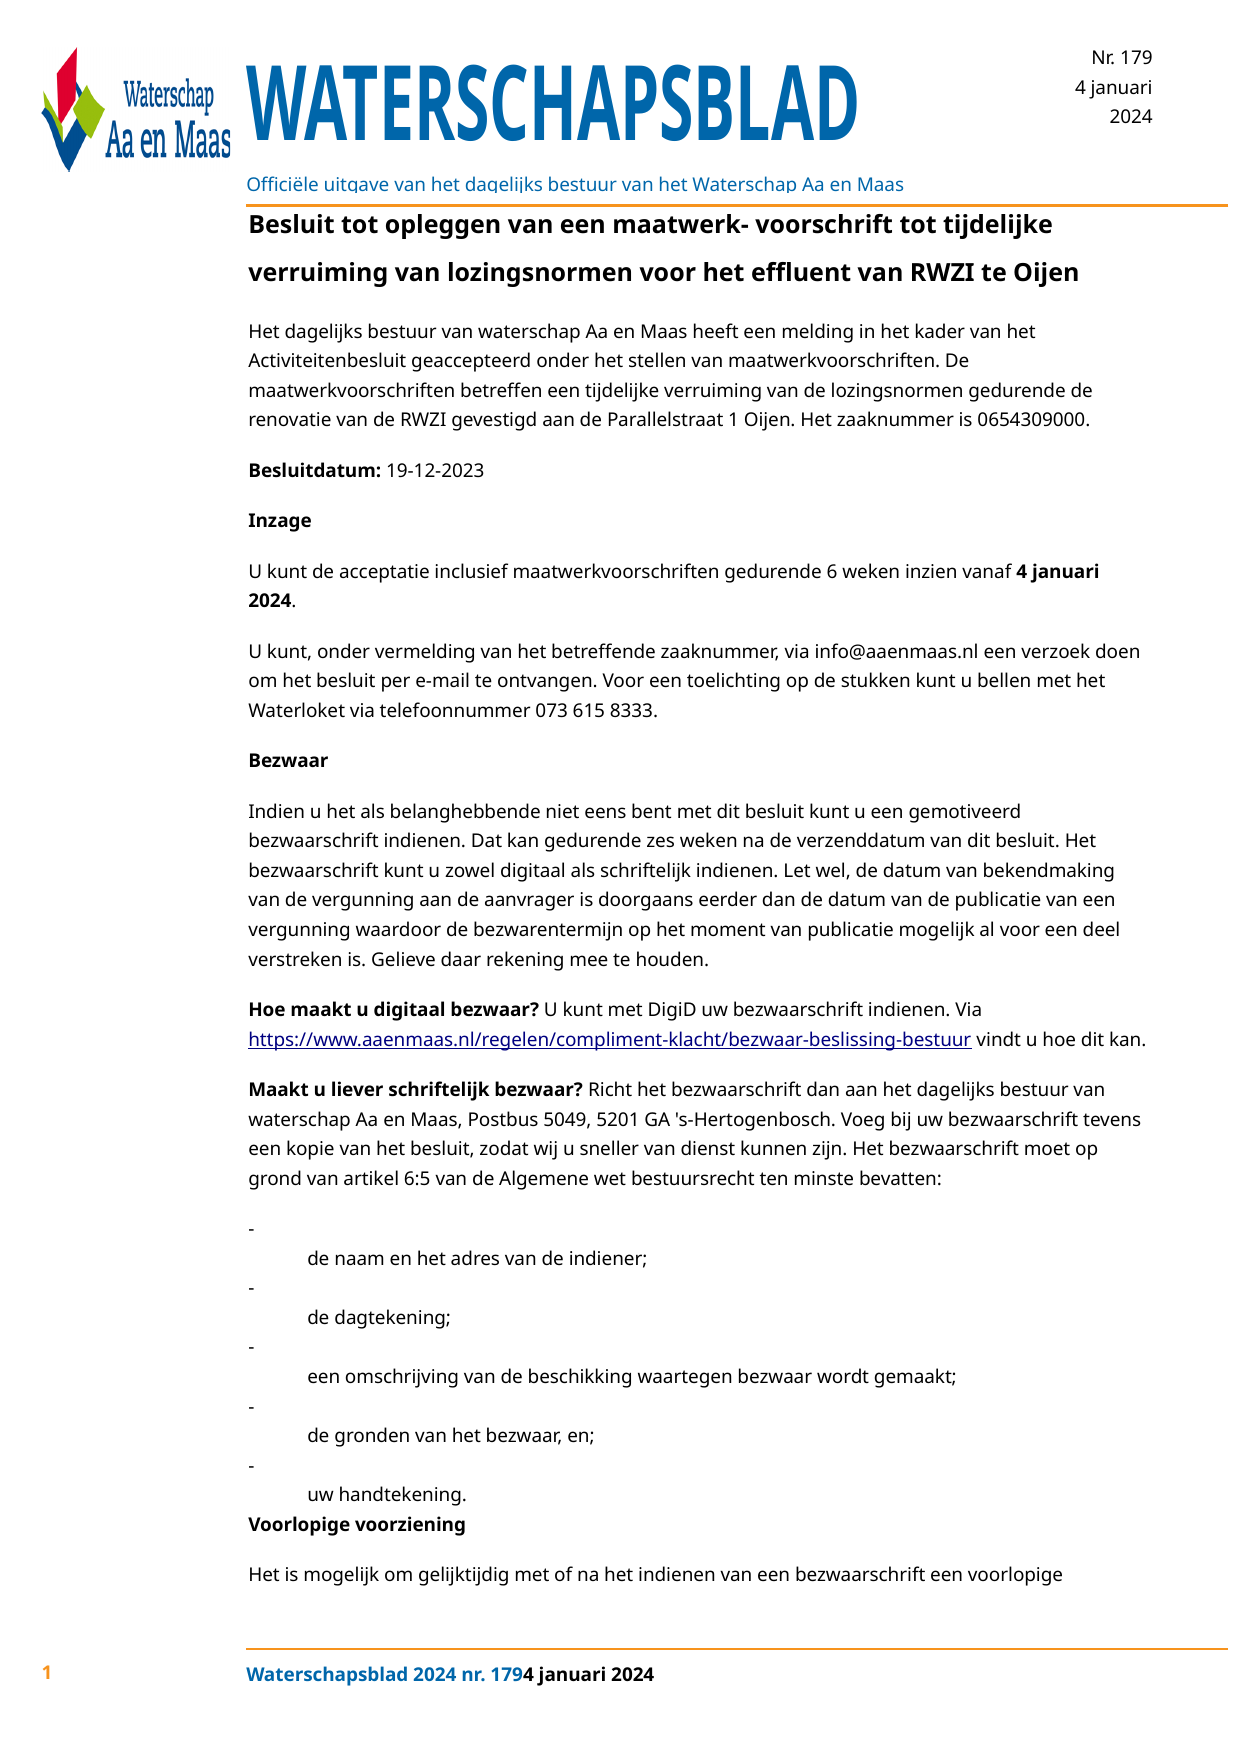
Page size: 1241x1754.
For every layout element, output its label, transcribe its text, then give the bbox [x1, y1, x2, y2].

text Het is mogelijk om gelijktijdig met of na het indienen van een bezwaarschrift een voorlopige [248, 1562, 1152, 1587]
list uw handtekening. [248, 1482, 1152, 1507]
list de dagtekening; [248, 1304, 1152, 1330]
text Voorlopige voorziening [248, 1511, 1152, 1537]
text Het dagelijks bestuur van waterschap Aa en Maas heeft een melding in het kader van het Activiteitenbesluit geaccepteerd onder het stellen van maatwerkvoorschriften. De maatwerkvoorschriften betreffen een tijdelijke verruiming van de lozingsnormen gedurende de renovatie van de RWZI gevestigd aan de Parallelstraat 1 Oijen. Het zaaknummer is 0654309000. [248, 318, 1152, 432]
picture [41, 47, 231, 172]
text U kunt de acceptatie inclusief maatwerkvoorschriften gedurende 6 weken inzien vanaf 4 januari 2024. [248, 558, 1152, 613]
list een omschrijving van de beschikking waartegen bezwaar wordt gemaakt; [248, 1363, 1152, 1389]
text Hoe maakt u digitaal bezwaar? U kunt met DigiD uw bezwaarschrift indienen. Via https://www.aaenmaas.nl/regelen/compliment-klacht/bezwaar-beslissing-bestuur vindt u hoe dit kan. [248, 996, 1152, 1052]
text Besluitdatum: 19-12-2023 [248, 457, 1152, 483]
list de gronden van het bezwaar, en; [248, 1422, 1152, 1448]
text Maakt u liever schriftelijk bezwaar? Richt het bezwaarschrift dan aan het dagelijks bestuur van waterschap Aa en Maas, Postbus 5049, 5201 GA 's-Hertogenbosch. Voeg bij uw bezwaarschrift tevens een kopie van het besluit, zodat wij u sneller van dienst kunnen zijn. Het bezwaarschrift moet op grond van artikel 6:5 van de Algemene wet bestuursrecht ten minste bevatten: [248, 1076, 1152, 1191]
text Bezwaar [248, 747, 1152, 773]
list de naam en het adres van de indiener; [248, 1245, 1152, 1271]
text Inzage [248, 507, 1152, 533]
text Indien u het als belanghebbende niet eens bent met dit besluit kunt u een gemotiveerd bezwaarschrift indienen. Dat kan gedurende zes weken na de verzenddatum van dit besluit. Het bezwaarschrift kunt u zowel digitaal als schriftelijk indienen. Let wel, de datum van bekendmaking van de vergunning aan de aanvrager is doorgaans eerder dan de datum van de publicatie van een vergunning waardoor de bezwarentermijn op het moment van publicatie mogelijk al voor een deel verstreken is. Gelieve daar rekening mee te houden. [248, 798, 1152, 972]
text Besluit tot opleggen van een maatwerk- voorschrift tot tijdelijke verruiming van lozingsnormen voor het effluent van RWZI te Oijen [248, 207, 1152, 288]
text U kunt, onder vermelding van het betreffende zaaknummer, via info@aaenmaas.nl een verzoek doen om het besluit per e-mail te ontvangen. Voor een toelichting op de stukken kunt u bellen met het Waterloket via telefoonnummer 073 615 8333. [248, 638, 1152, 723]
